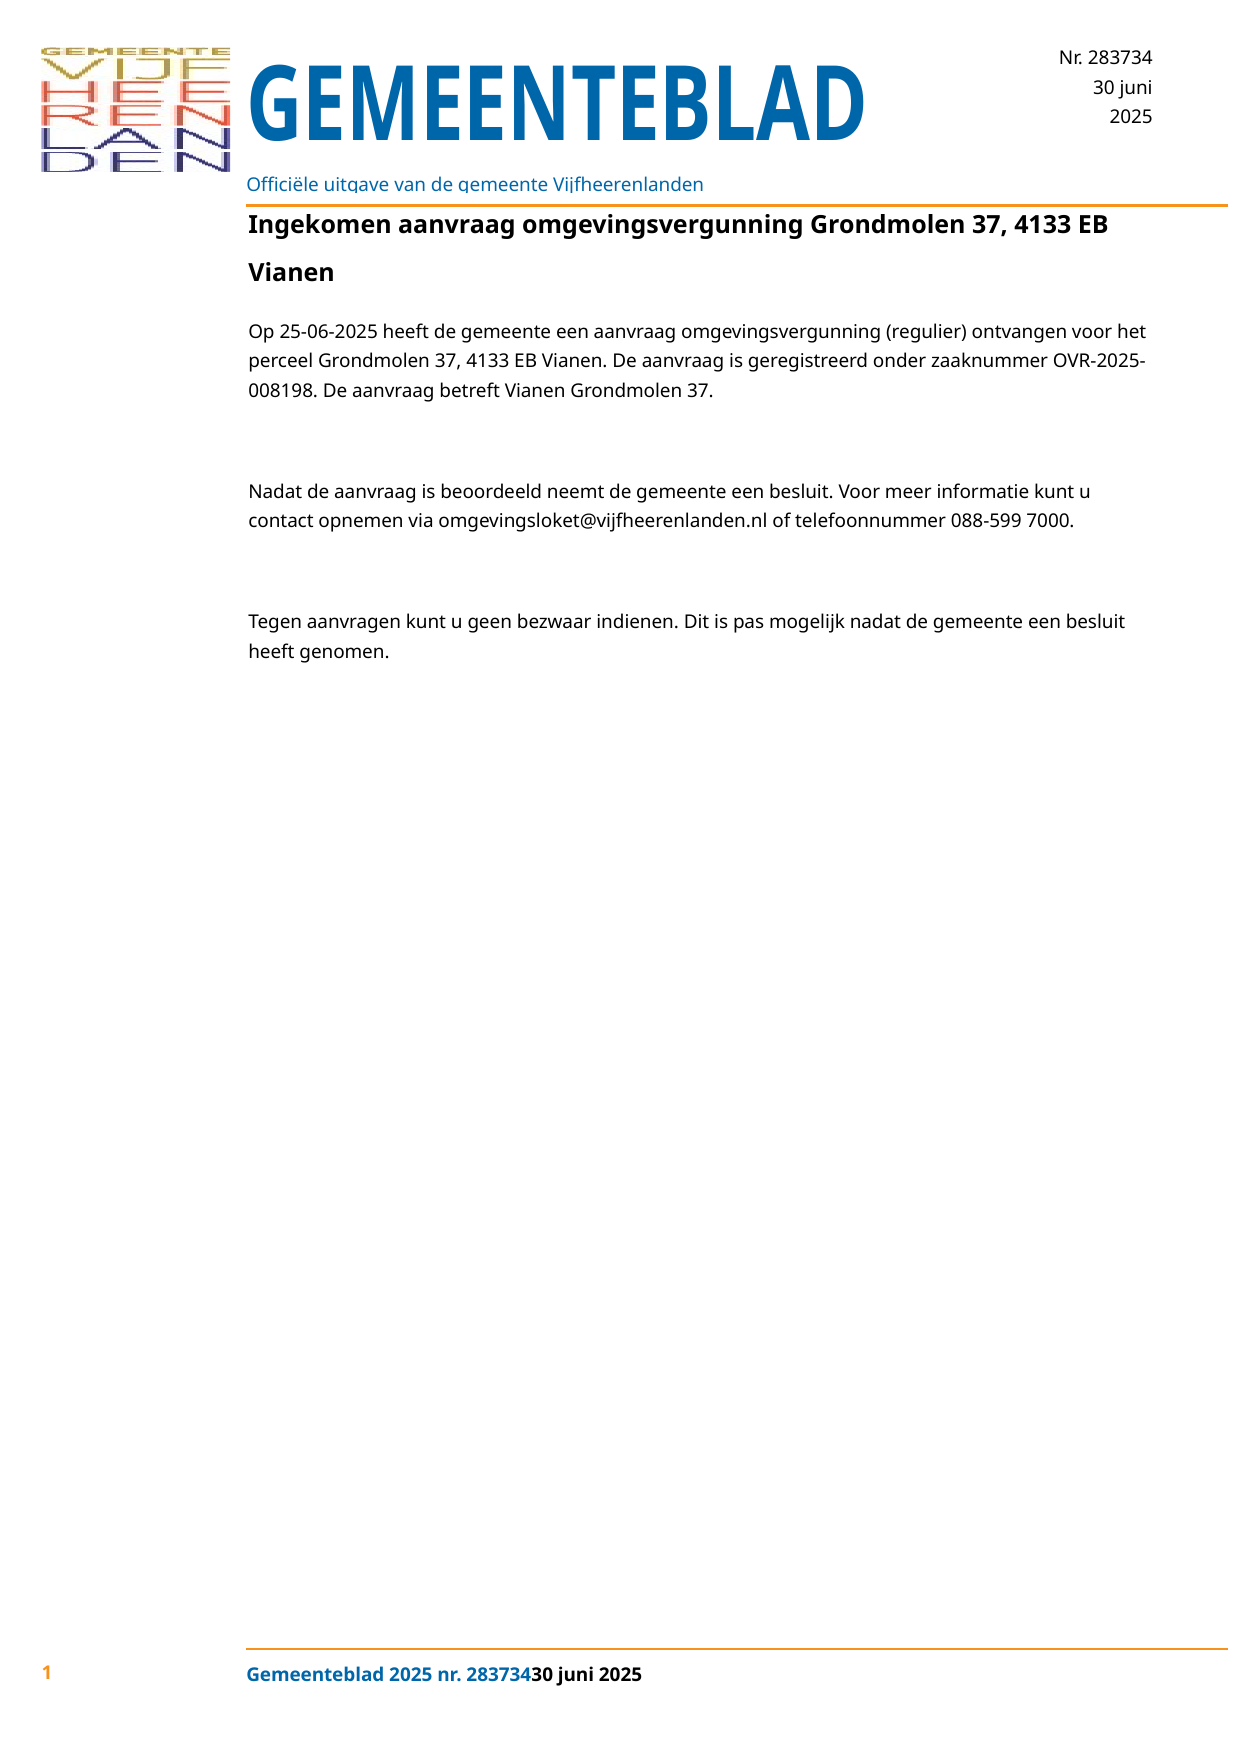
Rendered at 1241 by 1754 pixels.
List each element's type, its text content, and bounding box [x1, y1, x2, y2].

picture [41, 47, 231, 172]
text Ingekomen aanvraag omgevingsvergunning Grondmolen 37, 4133 EB Vianen [248, 207, 1152, 288]
text Nadat de aanvraag is beoordeeld neemt de gemeente een besluit. Voor meer informatie kunt u contact opnemen via omgevingsloket@vijfheerenlanden.nl of telefoonnummer 088-599 7000. [248, 478, 1152, 533]
text Tegen aanvragen kunt u geen bezwaar indienen. Dit is pas mogelijk nadat de gemeente een besluit heeft genomen. [248, 608, 1152, 664]
text Op 25-06-2025 heeft de gemeente een aanvraag omgevingsvergunning (regulier) ontvangen voor het perceel Grondmolen 37, 4133 EB Vianen. De aanvraag is geregistreerd onder zaaknummer OVR-2025-008198. De aanvraag betreft Vianen Grondmolen 37. [248, 318, 1152, 403]
